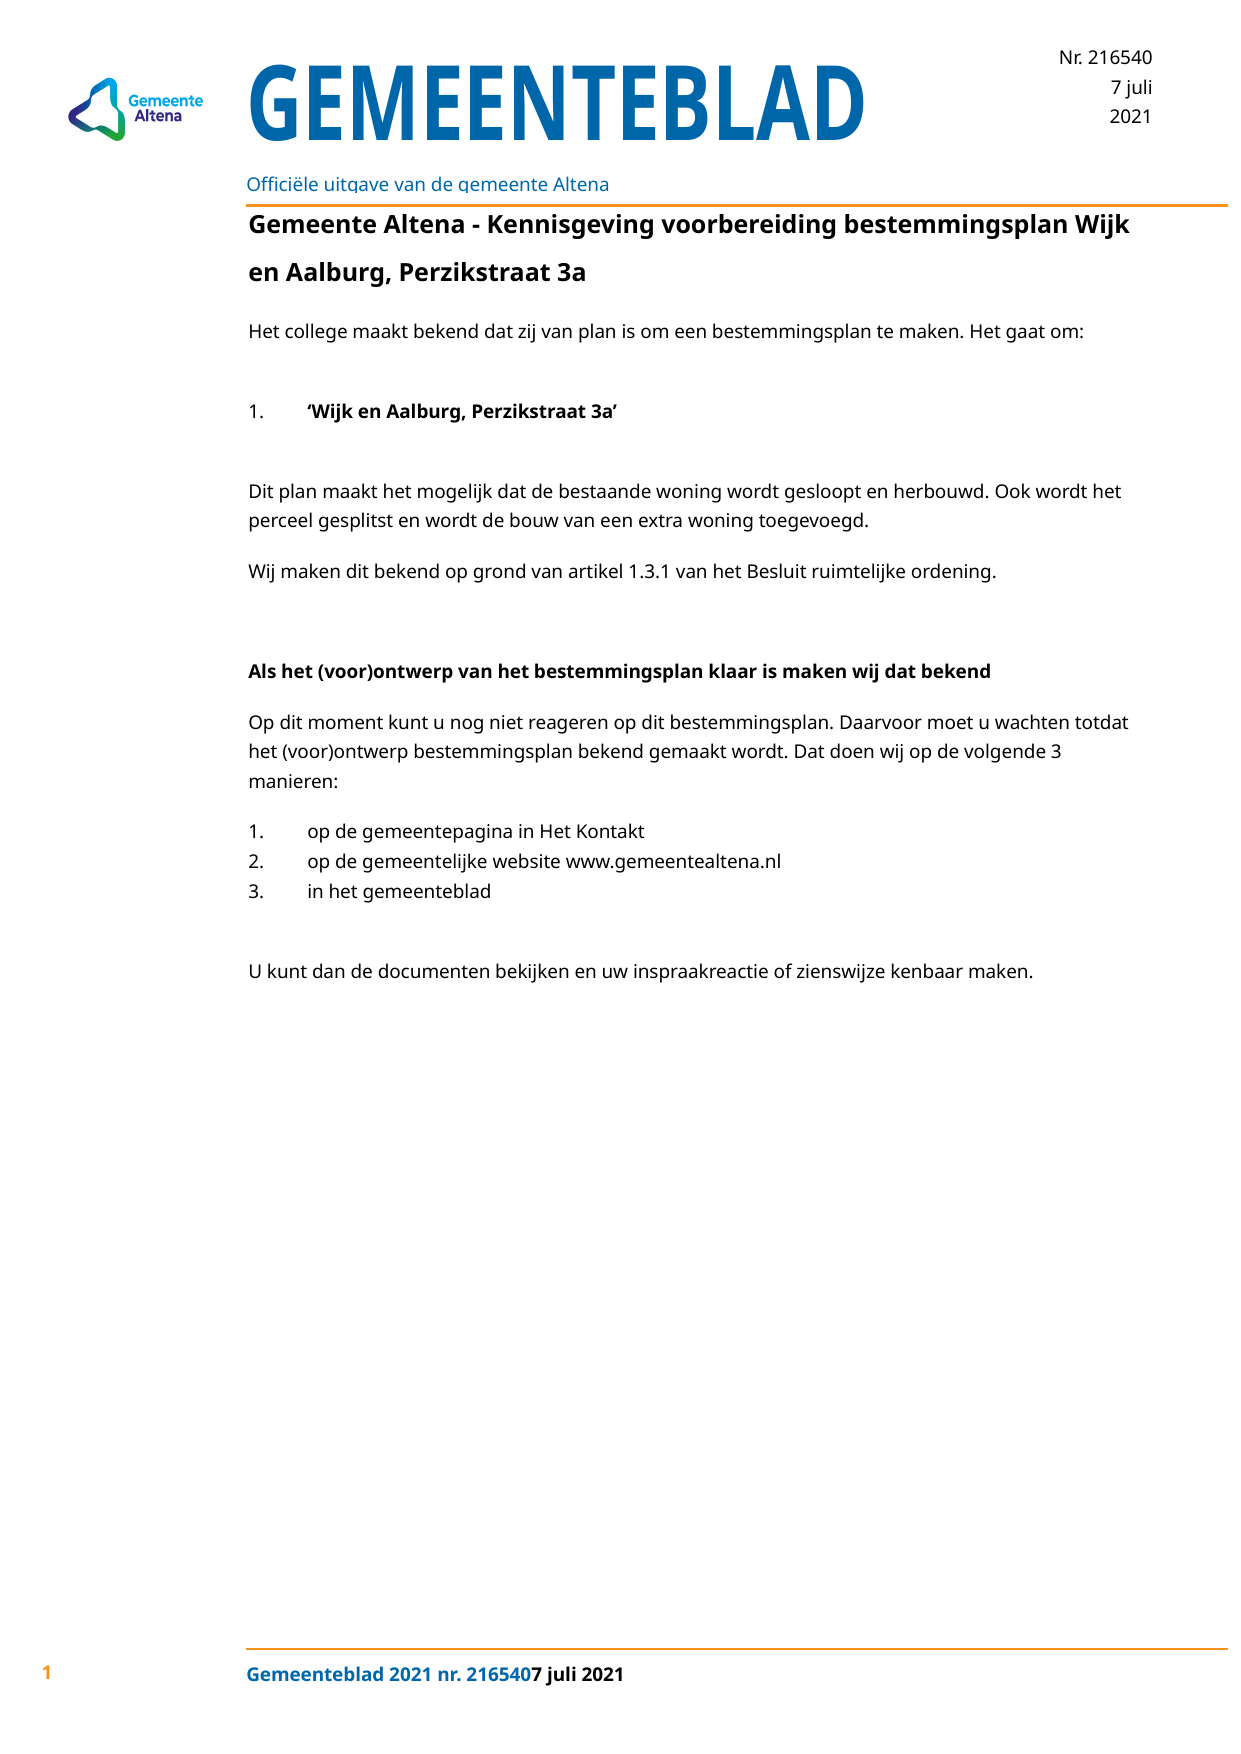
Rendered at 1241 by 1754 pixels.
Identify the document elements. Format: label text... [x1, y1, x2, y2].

list op de gemeentepagina in Het Kontakt [248, 819, 1152, 844]
picture [41, 47, 231, 172]
list in het gemeenteblad [248, 878, 1152, 904]
list op de gemeentelijke website www.gemeentealtena.nl [248, 848, 1152, 874]
text Op dit moment kunt u nog niet reageren op dit bestemmingsplan. Daarvoor moet u wachten totdat het (voor)ontwerp bestemmingsplan bekend gemaakt wordt. Dat doen wij op de volgende 3 manieren: [248, 709, 1152, 794]
list ‘Wijk en Aalburg, Perzikstraat 3a’ [248, 398, 1152, 424]
text Wij maken dit bekend op grond van artikel 1.3.1 van het Besluit ruimtelijke ordening. [248, 558, 1152, 584]
text Gemeente Altena - Kennisgeving voorbereiding bestemmingsplan Wijk en Aalburg, Perzikstraat 3a [248, 207, 1152, 288]
text Als het (voor)ontwerp van het bestemmingsplan klaar is maken wij dat bekend [248, 659, 1152, 684]
text U kunt dan de documenten bekijken en uw inspraakreactie of zienswijze kenbaar maken. [248, 958, 1152, 984]
text Het college maakt bekend dat zij van plan is om een bestemmingsplan te maken. Het gaat om: [248, 318, 1152, 344]
text Dit plan maakt het mogelijk dat de bestaande woning wordt gesloopt en herbouwd. Ook wordt het perceel gesplitst en wordt de bouw van een extra woning toegevoegd. [248, 478, 1152, 533]
